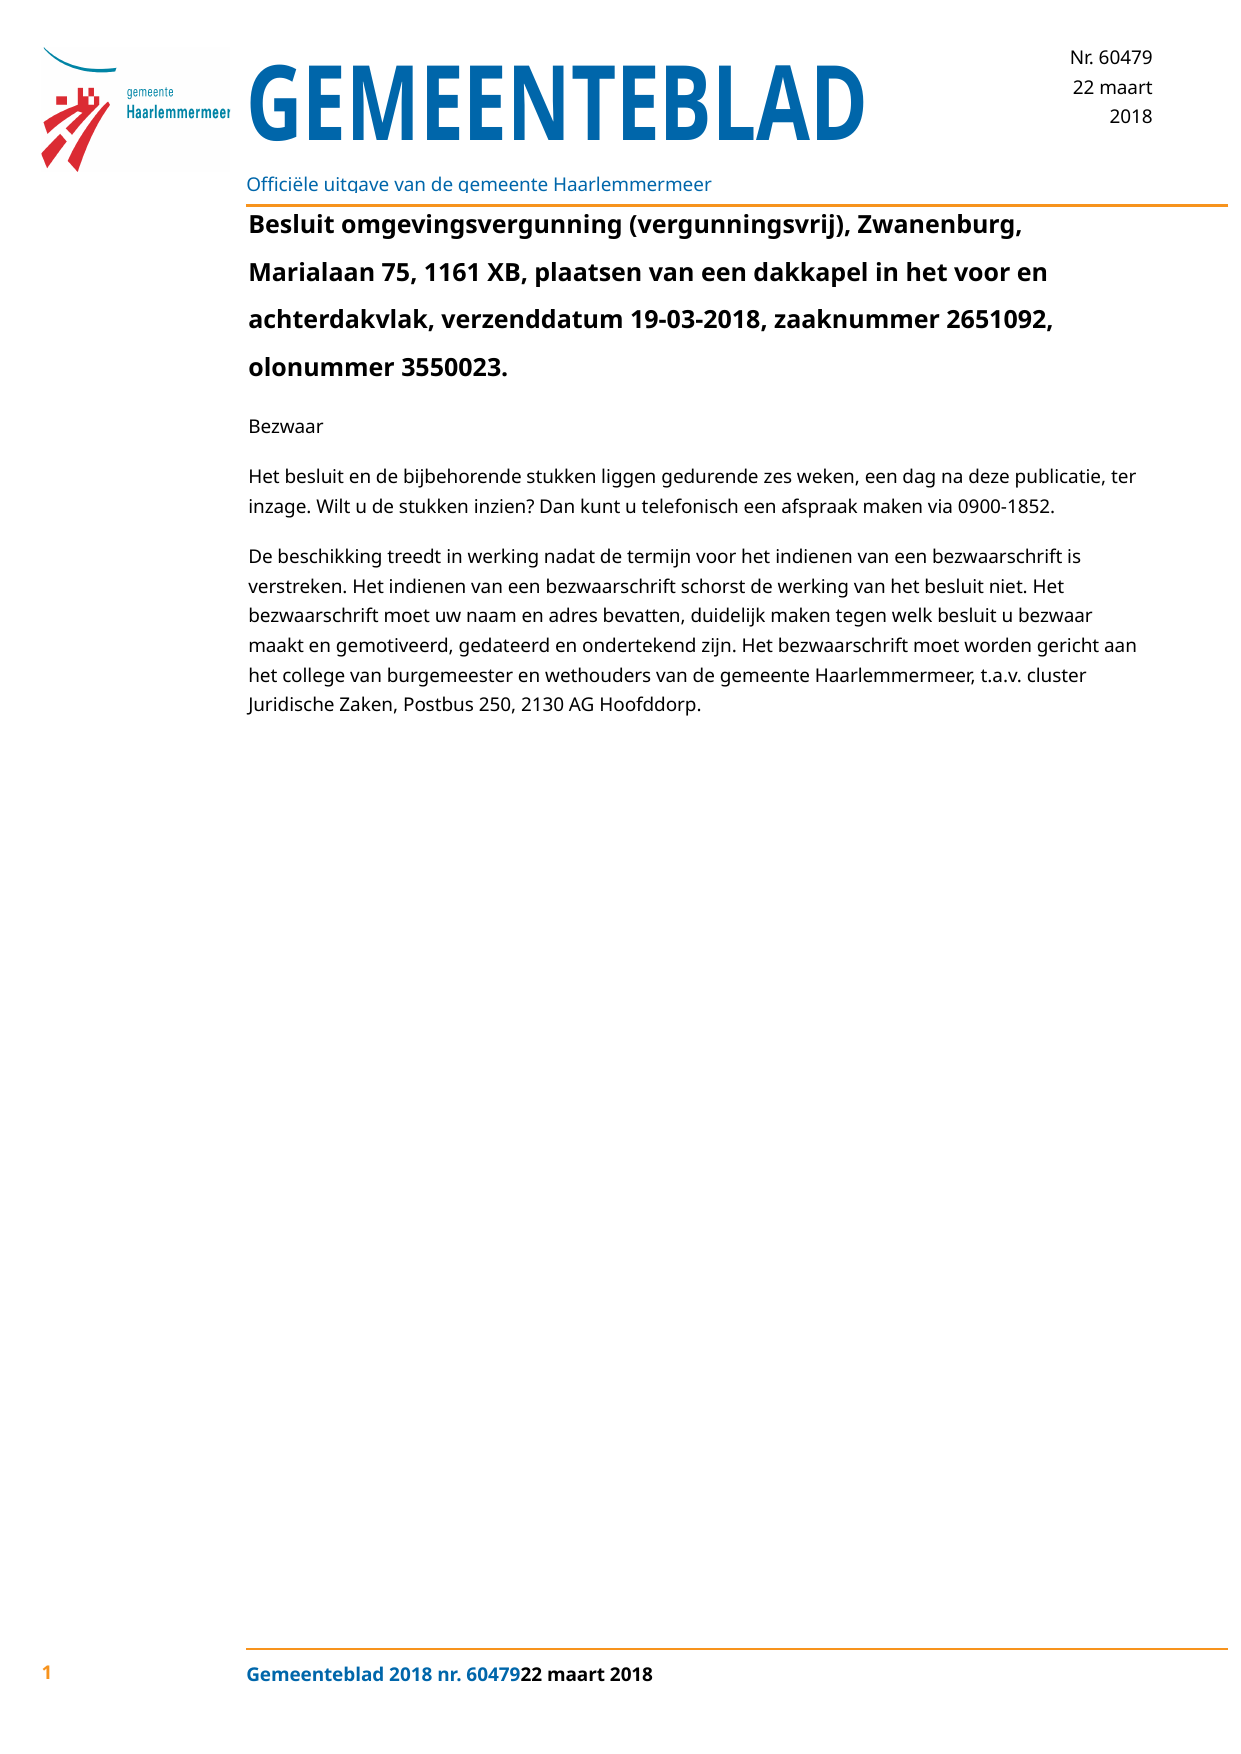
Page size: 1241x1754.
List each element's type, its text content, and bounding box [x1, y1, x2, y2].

text Het besluit en de bijbehorende stukken liggen gedurende zes weken, een dag na deze publicatie, ter inzage. Wilt u de stukken inzien? Dan kunt u telefonisch een afspraak maken via 0900-1852. [248, 463, 1152, 519]
picture [41, 47, 231, 172]
text Bezwaar [248, 413, 1152, 439]
text De beschikking treedt in werking nadat de termijn voor het indienen van een bezwaarschrift is verstreken. Het indienen van een bezwaarschrift schorst de werking van het besluit niet. Het bezwaarschrift moet uw naam en adres bevatten, duidelijk maken tegen welk besluit u bezwaar maakt en gemotiveerd, gedateerd en ondertekend zijn. Het bezwaarschrift moet worden gericht aan het college van burgemeester en wethouders van de gemeente Haarlemmermeer, t.a.v. cluster Juridische Zaken, Postbus 250, 2130 AG Hoofddorp. [248, 543, 1152, 717]
text Besluit omgevingsvergunning (vergunningsvrij), Zwanenburg, Marialaan 75, 1161 XB, plaatsen van een dakkapel in het voor en achterdakvlak, verzenddatum 19-03-2018, zaaknummer 2651092, olonummer 3550023. [248, 207, 1152, 384]
